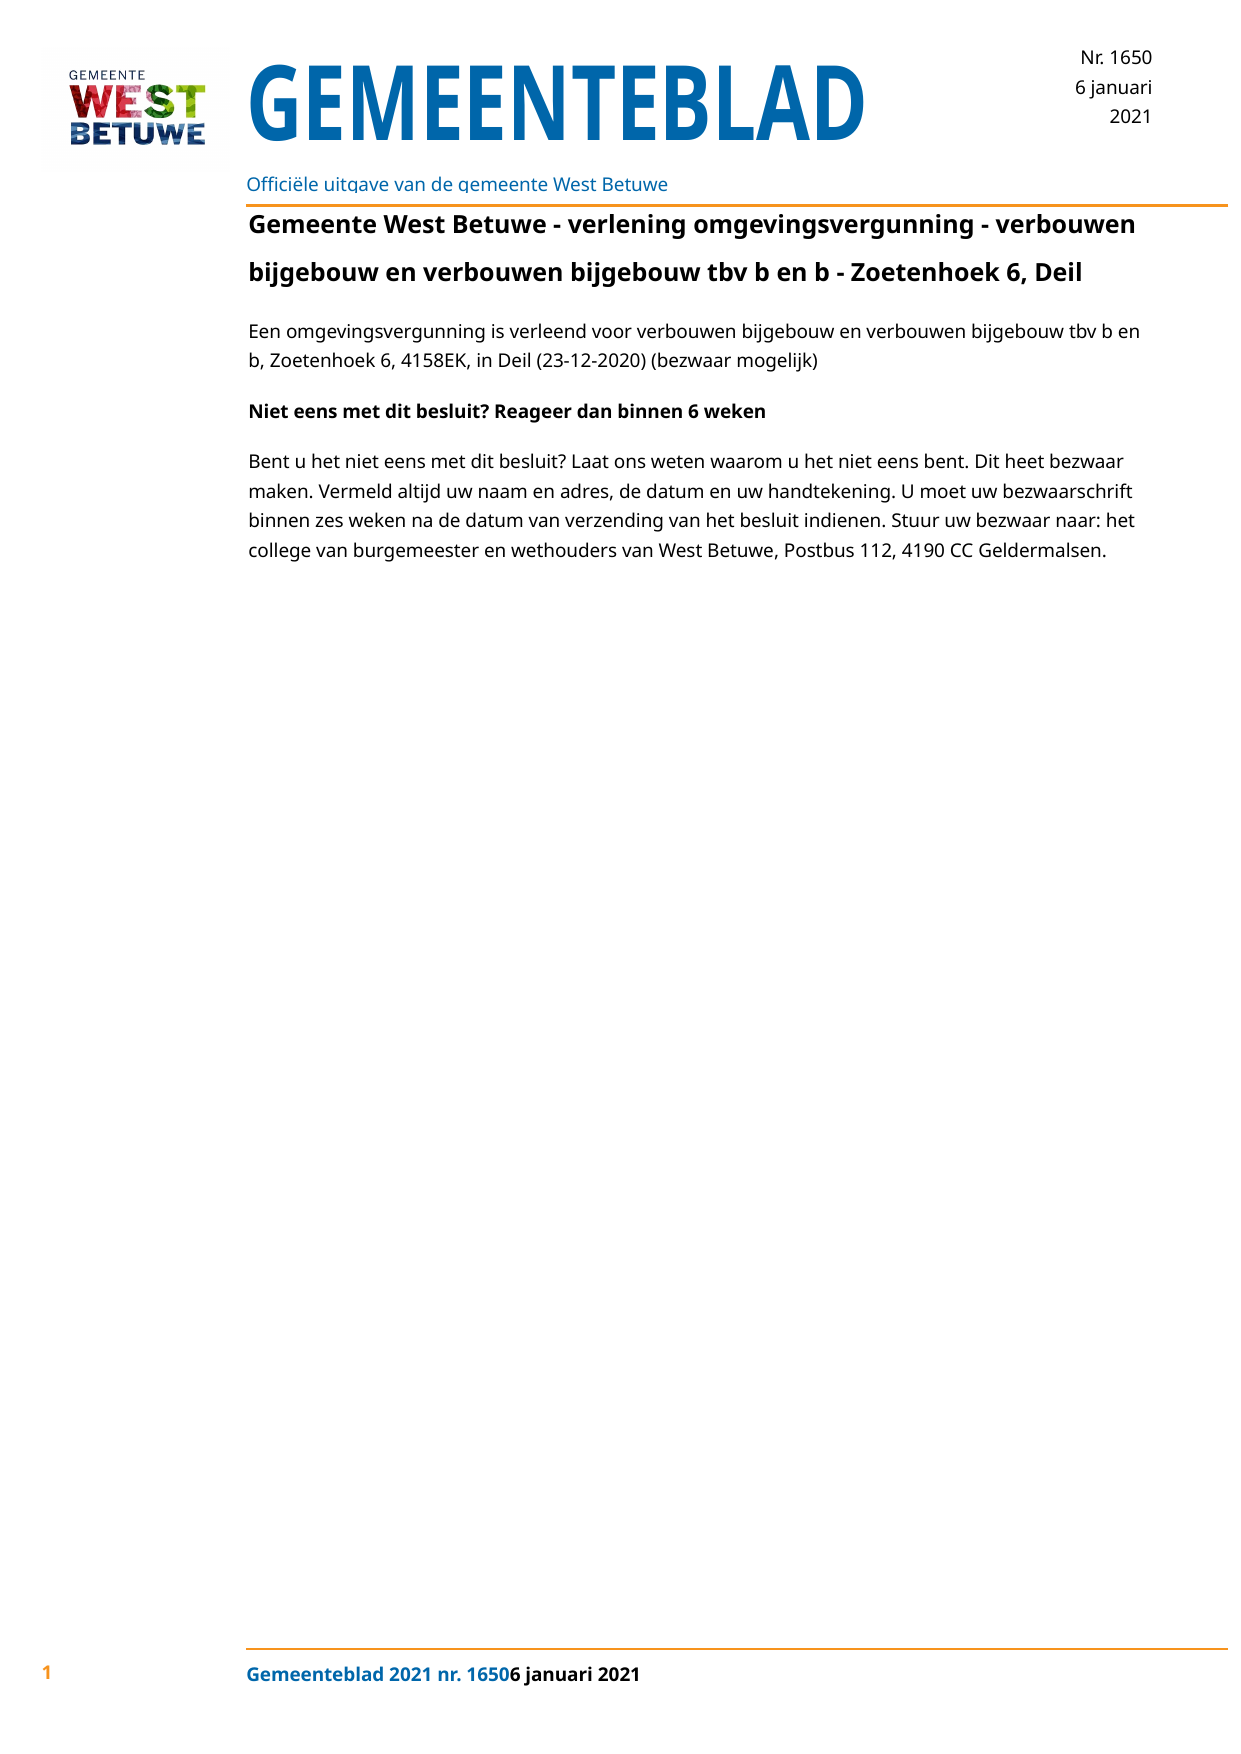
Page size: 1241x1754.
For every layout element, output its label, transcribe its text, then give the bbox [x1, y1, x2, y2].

text Gemeente West Betuwe - verlening omgevingsvergunning - verbouwen bijgebouw en verbouwen bijgebouw tbv b en b - Zoetenhoek 6, Deil [248, 207, 1152, 288]
text Niet eens met dit besluit? Reageer dan binnen 6 weken [248, 398, 1152, 424]
picture [41, 47, 231, 172]
text Een omgevingsvergunning is verleend voor verbouwen bijgebouw en verbouwen bijgebouw tbv b en b, Zoetenhoek 6, 4158EK, in Deil (23-12-2020) (bezwaar mogelijk) [248, 318, 1152, 373]
text Bent u het niet eens met dit besluit? Laat ons weten waarom u het niet eens bent. Dit heet bezwaar maken. Vermeld altijd uw naam en adres, de datum en uw handtekening. U moet uw bezwaarschrift binnen zes weken na de datum van verzending van het besluit indienen. Stuur uw bezwaar naar: het college van burgemeester en wethouders van West Betuwe, Postbus 112, 4190 CC Geldermalsen. [248, 448, 1152, 563]
